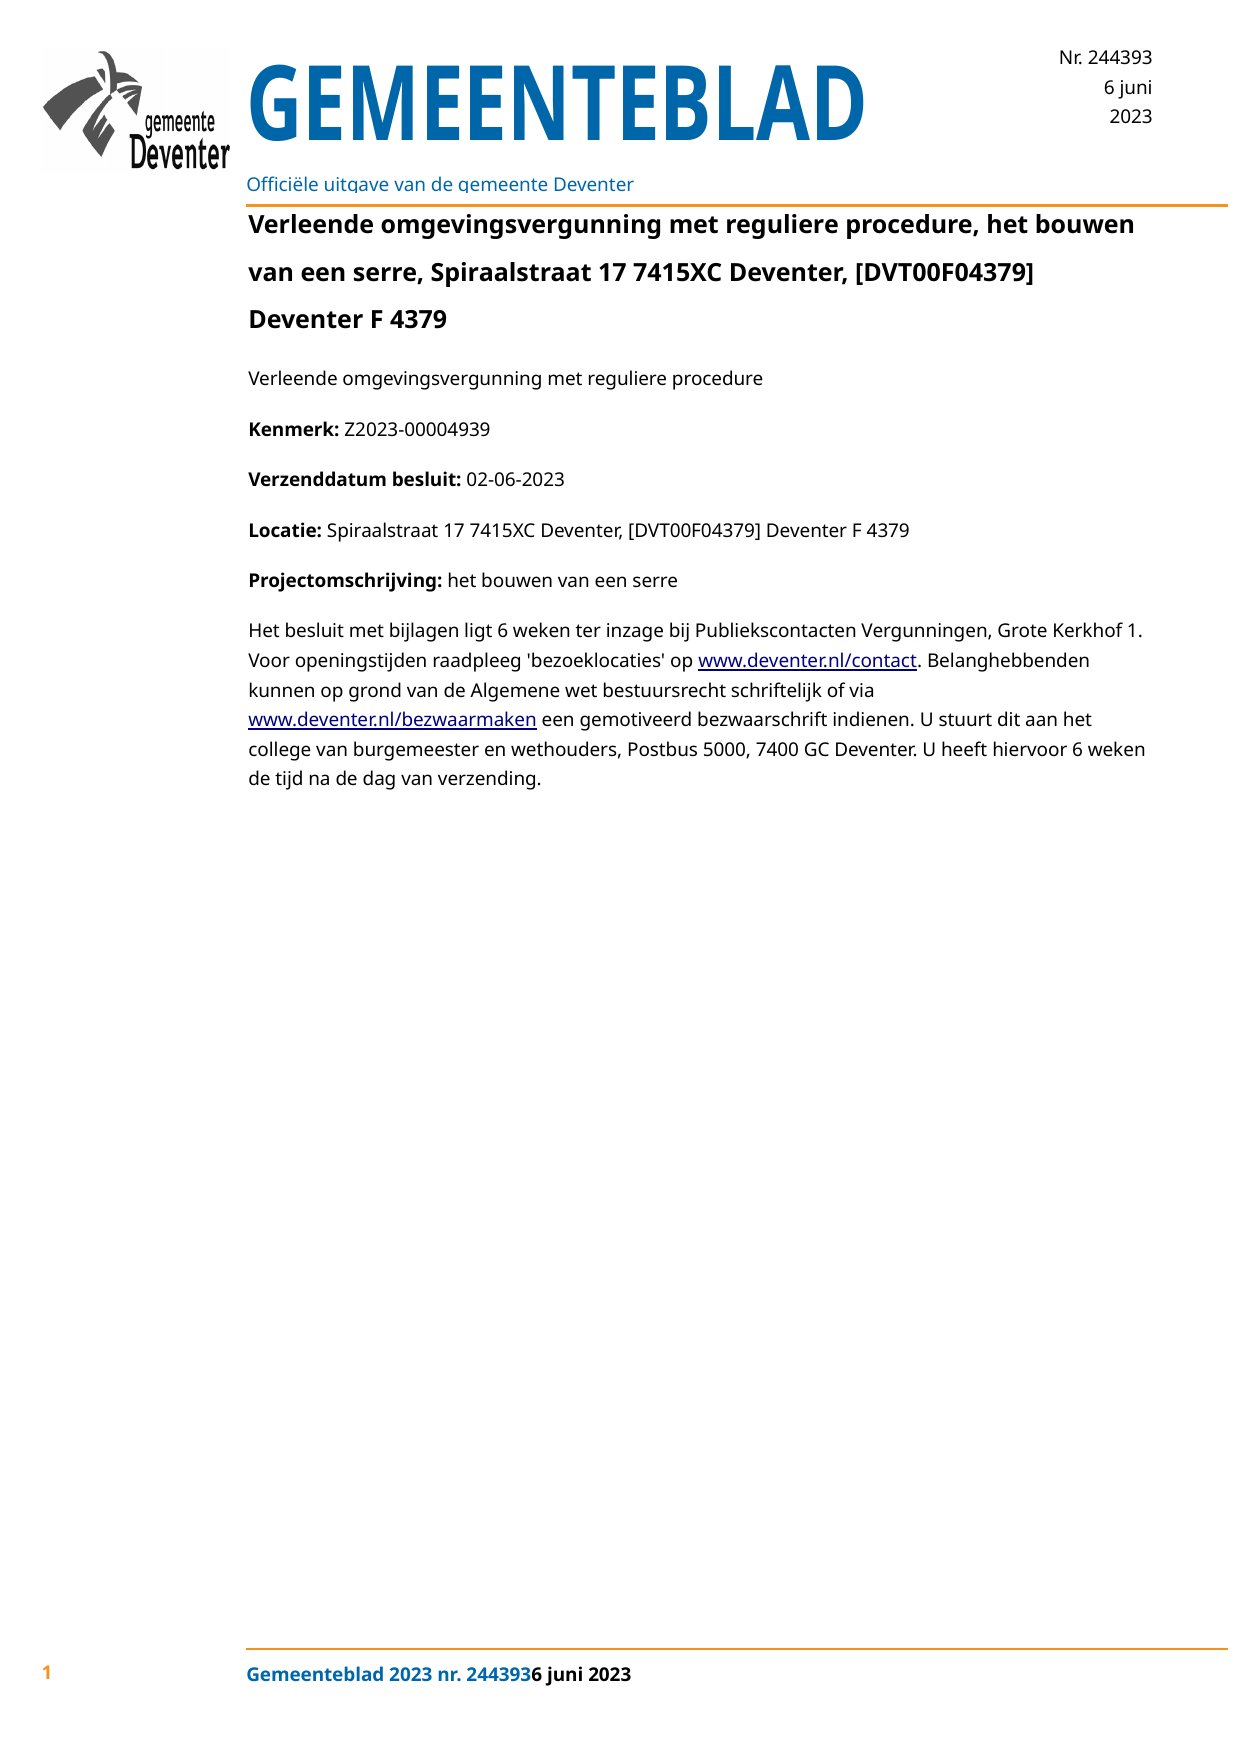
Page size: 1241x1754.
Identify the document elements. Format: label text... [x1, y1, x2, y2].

text Verleende omgevingsvergunning met reguliere procedure [248, 366, 1152, 391]
text Locatie: Spiraalstraat 17 7415XC Deventer, [DVT00F04379] Deventer F 4379 [248, 517, 1152, 542]
text Kenmerk: Z2023-00004939 [248, 416, 1152, 442]
text Het besluit met bijlagen ligt 6 weken ter inzage bij Publiekscontacten Vergunningen, Grote Kerkhof 1. Voor openingstijden raadpleeg 'bezoeklocaties' op www.deventer.nl/contact. Belanghebbenden kunnen op grond van de Algemene wet bestuursrecht schriftelijk of via www.deventer.nl/bezwaarmaken een gemotiveerd bezwaarschrift indienen. U stuurt dit aan het college van burgemeester en wethouders, Postbus 5000, 7400 GC Deventer. U heeft hiervoor 6 weken de tijd na de dag van verzending. [248, 618, 1152, 791]
picture [41, 47, 231, 172]
text Projectomschrijving: het bouwen van een serre [248, 567, 1152, 593]
text Verzenddatum besluit: 02-06-2023 [248, 466, 1152, 492]
text Verleende omgevingsvergunning met reguliere procedure, het bouwen van een serre, Spiraalstraat 17 7415XC Deventer, [DVT00F04379] Deventer F 4379 [248, 207, 1152, 336]
